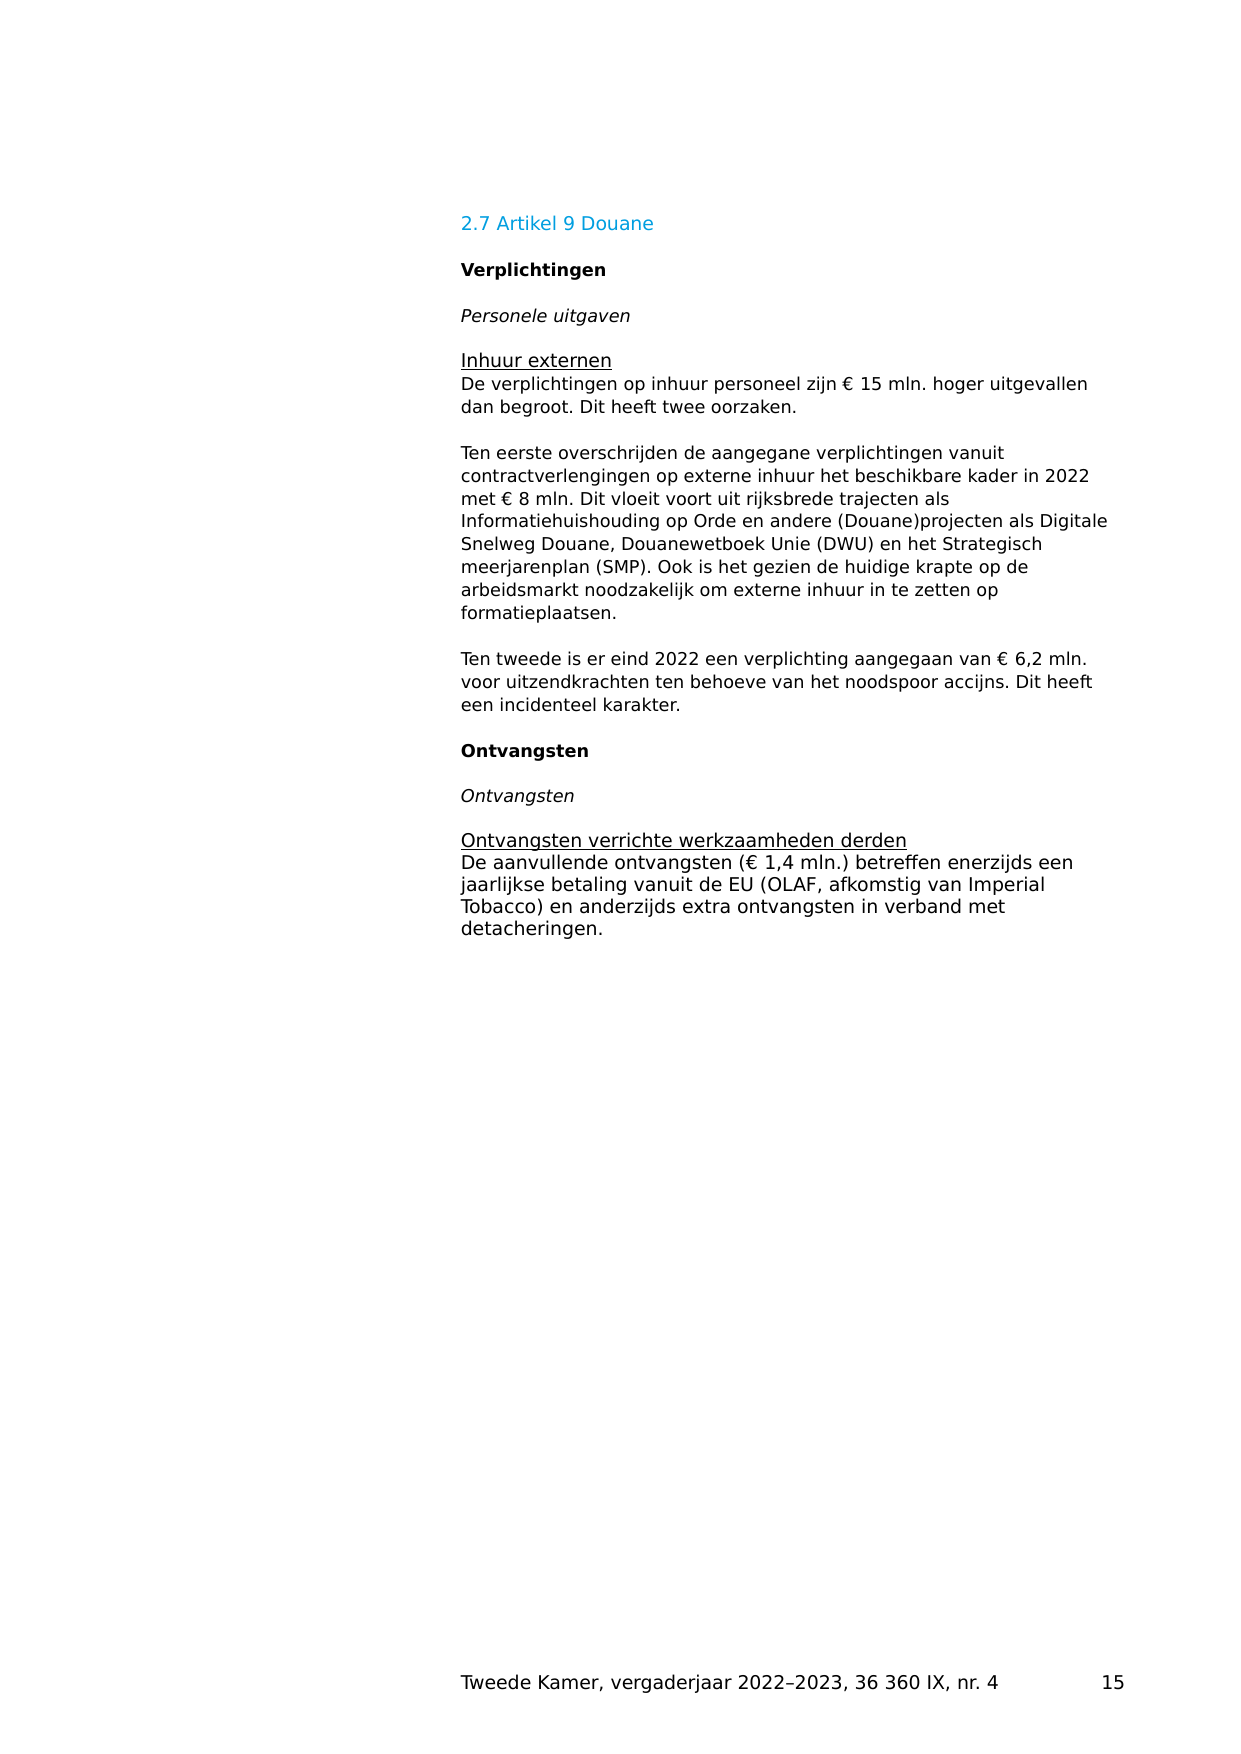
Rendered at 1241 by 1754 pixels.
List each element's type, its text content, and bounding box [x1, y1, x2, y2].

text Ten tweede is er eind 2022 een verplichting aangegaan van € 6,2 mln. voor uitzendkrachten ten behoeve van het noodspoor accijns. Dit heeft een incidenteel karakter. [461, 647, 1125, 716]
text De aanvullende ontvangsten (€ 1,4 mln.) betreffen enerzijds een jaarlijkse betaling vanuit de EU (OLAF, afkomstig van Imperial Tobacco) en anderzijds extra ontvangsten in verband met detacheringen. [461, 852, 1125, 940]
text Ten eerste overschrijden de aangegane verplichtingen vanuit contractverlengingen op externe inhuur het beschikbare kader in 2022 met € 8 mln. Dit vloeit voort uit rijksbrede trajecten als Informatiehuishouding op Orde en andere (Douane)projecten als Digitale Snelweg Douane, Douanewetboek Unie (DWU) en het Strategisch meerjarenplan (SMP). Ook is het gezien de huidige krapte op de arbeidsmarkt noodzakelijk om externe inhuur in te zetten op formatieplaatsen. [461, 441, 1125, 624]
text De verplichtingen op inhuur personeel zijn € 15 mln. hoger uitgevallen dan begroot. Dit heeft twee oorzaken. [461, 372, 1125, 418]
title 2.7 Artikel 9 Douane [461, 213, 1125, 235]
text Ontvangsten [461, 784, 1125, 807]
text Verplichtingen [461, 258, 1125, 281]
text Inhuur externen [461, 350, 1125, 372]
text Ontvangsten verrichte werkzaamheden derden [461, 830, 1125, 852]
text Personele uitgaven [461, 304, 1125, 327]
text Ontvangsten [461, 739, 1125, 762]
